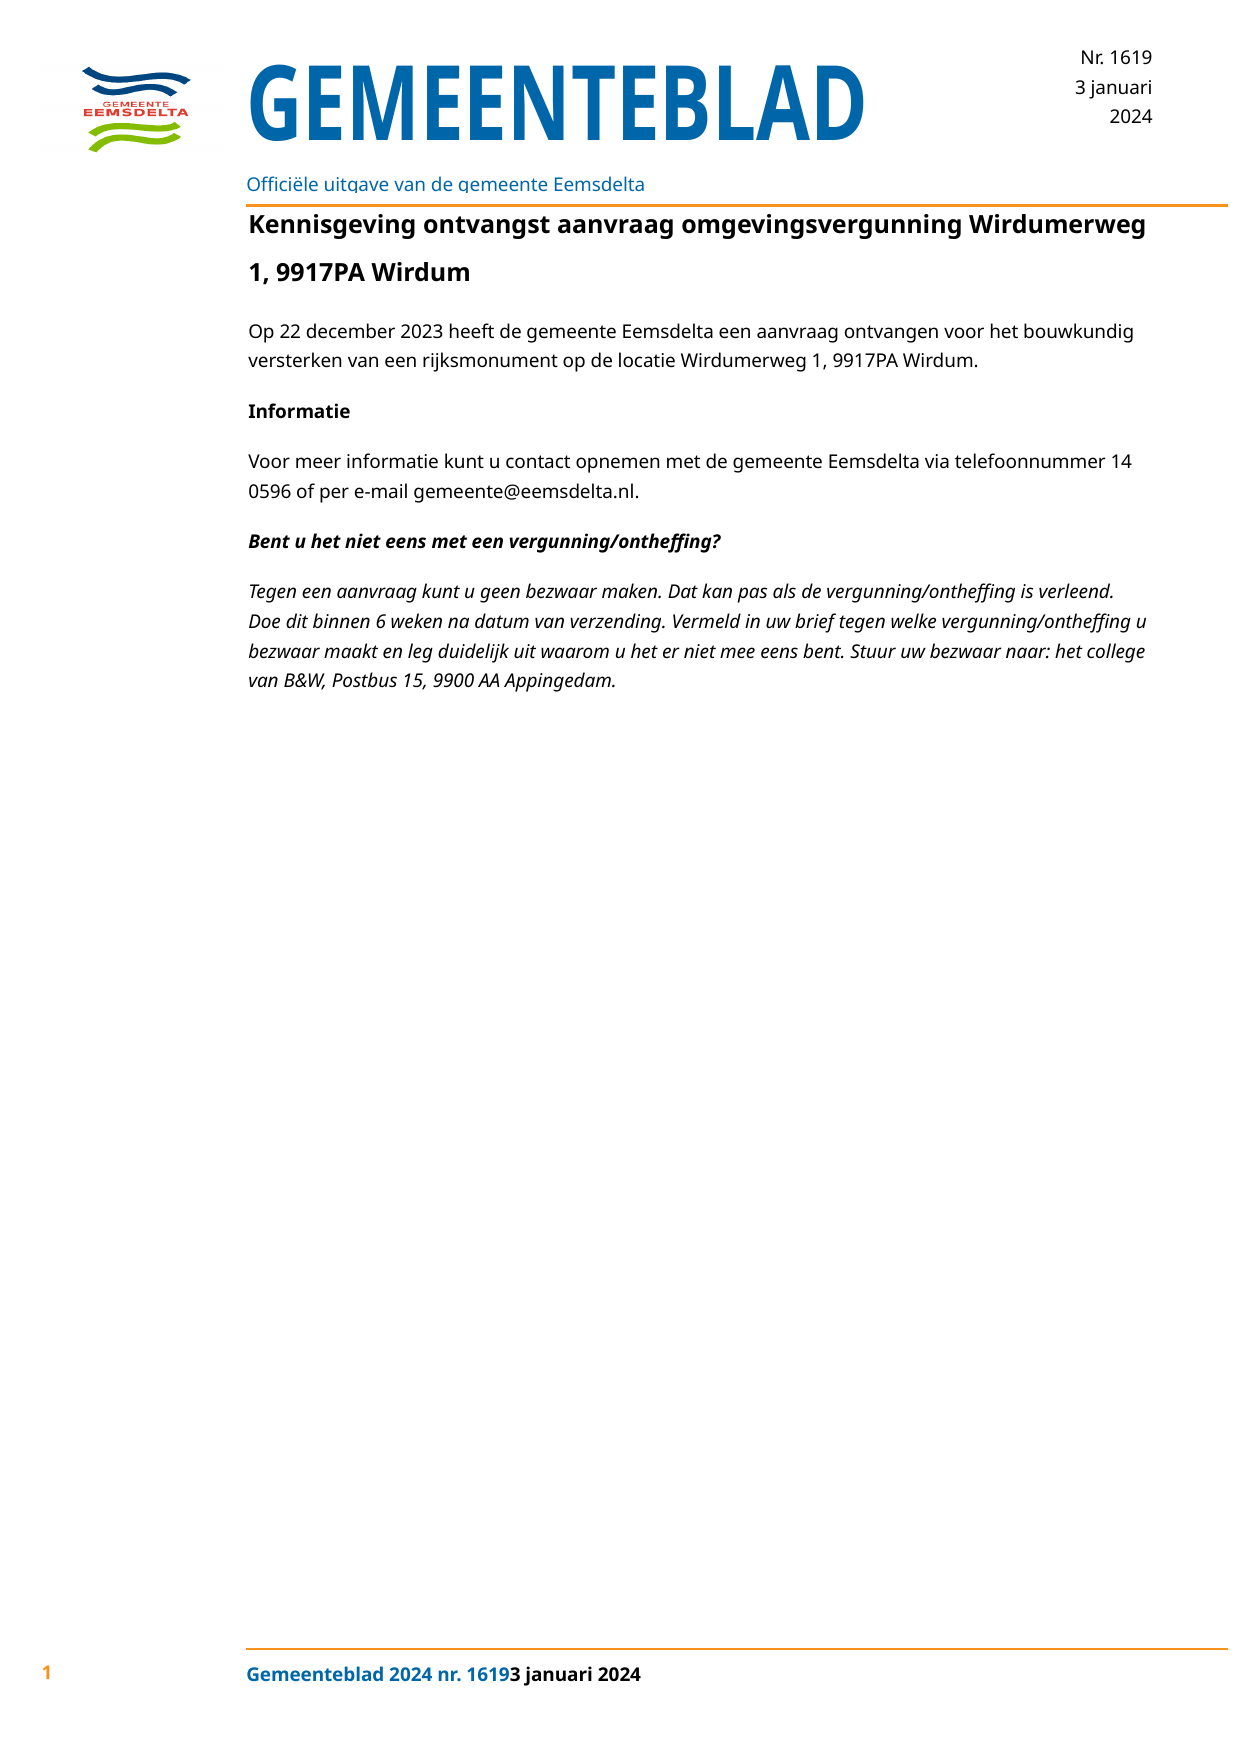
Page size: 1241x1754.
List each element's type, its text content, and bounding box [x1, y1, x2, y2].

text Informatie [248, 398, 1152, 424]
text Tegen een aanvraag kunt u geen bezwaar maken. Dat kan pas als de vergunning/ontheffing is verleend. Doe dit binnen 6 weken na datum van verzending. Vermeld in uw brief tegen welke vergunning/ontheffing u bezwaar maakt en leg duidelijk uit waarom u het er niet mee eens bent. Stuur uw bezwaar naar: het college van B&W, Postbus 15, 9900 AA Appingedam. [248, 579, 1152, 693]
text Bent u het niet eens met een vergunning/ontheffing? [248, 528, 1152, 554]
text Kennisgeving ontvangst aanvraag omgevingsvergunning Wirdumerweg 1, 9917PA Wirdum [248, 207, 1152, 288]
text Voor meer informatie kunt u contact opnemen met de gemeente Eemsdelta via telefoonnummer 14 0596 of per e-mail gemeente@eemsdelta.nl. [248, 448, 1152, 504]
picture [41, 47, 231, 172]
text Op 22 december 2023 heeft de gemeente Eemsdelta een aanvraag ontvangen voor het bouwkundig versterken van een rijksmonument op de locatie Wirdumerweg 1, 9917PA Wirdum. [248, 318, 1152, 373]
